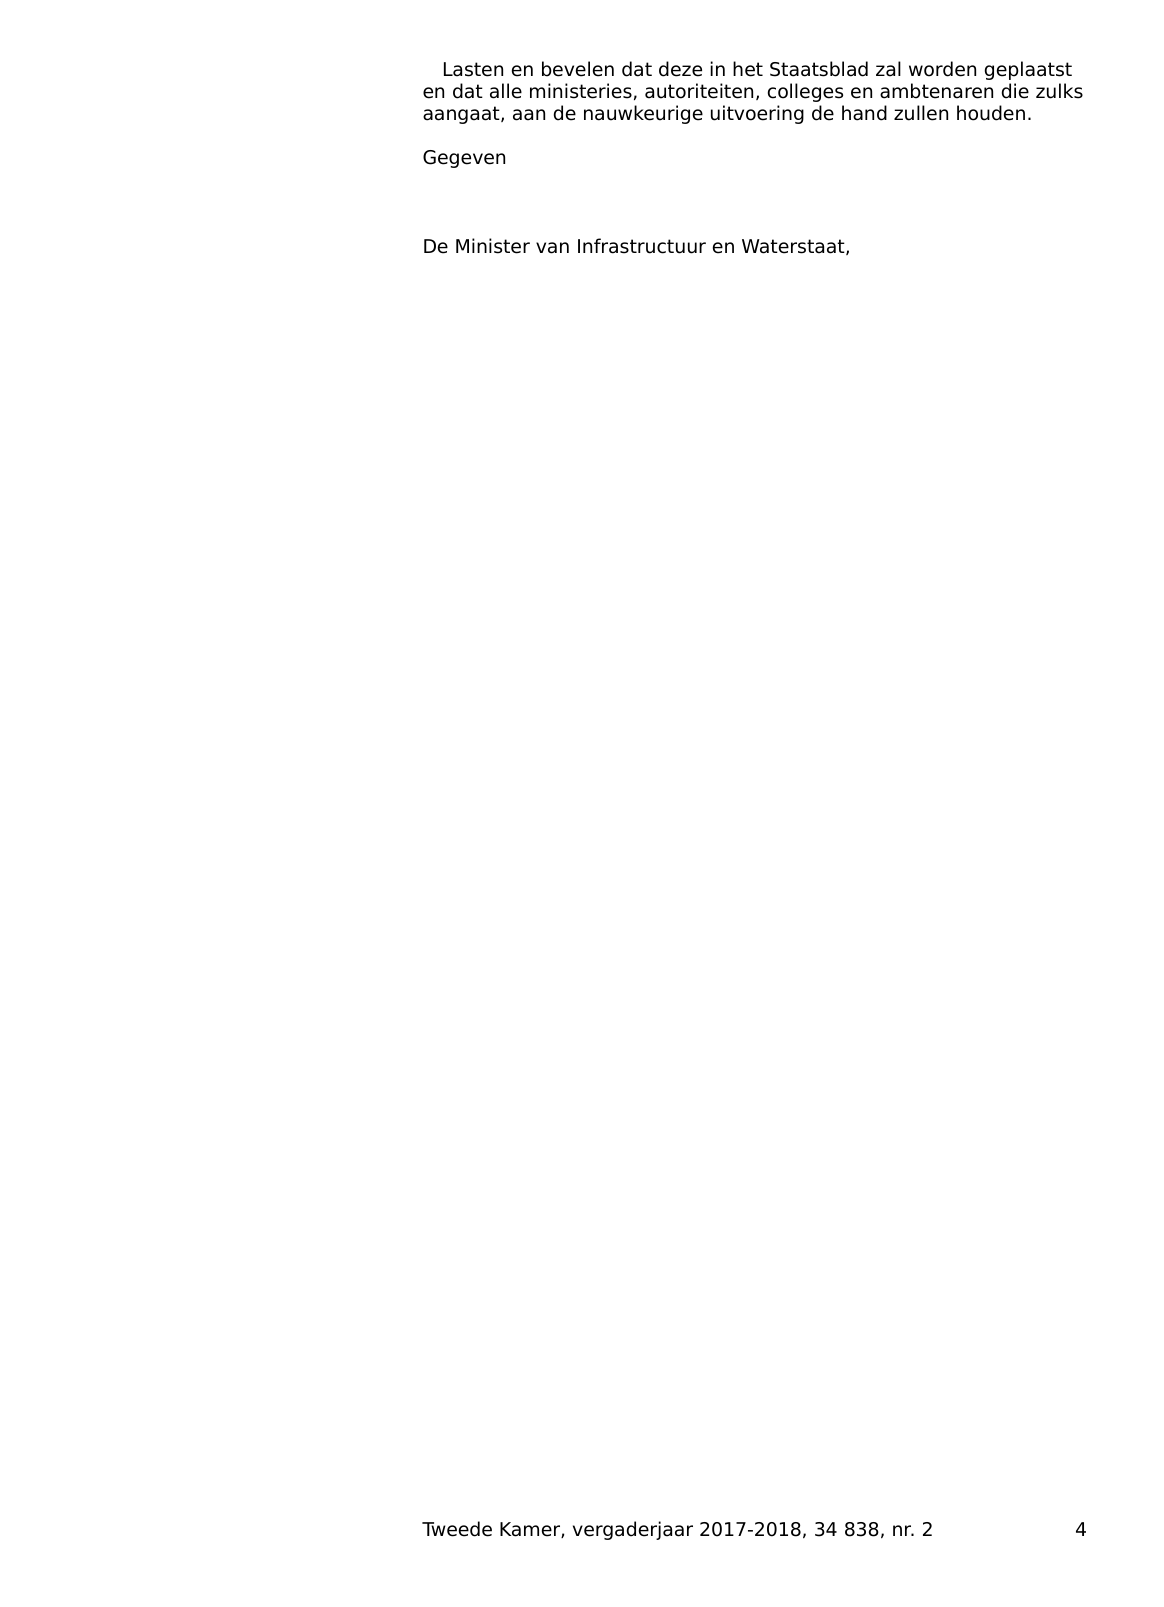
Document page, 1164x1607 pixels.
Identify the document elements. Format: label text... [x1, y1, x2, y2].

text Lasten en bevelen dat deze in het Staatsblad zal worden geplaatst en dat alle ministeries, autoriteiten, colleges en ambtenaren die zulks aangaat, aan de nauwkeurige uitvoering de hand zullen houden. [422, 59, 1087, 125]
text De Minister van Infrastructuur en Waterstaat, [422, 236, 1087, 258]
text Gegeven [422, 147, 1087, 169]
